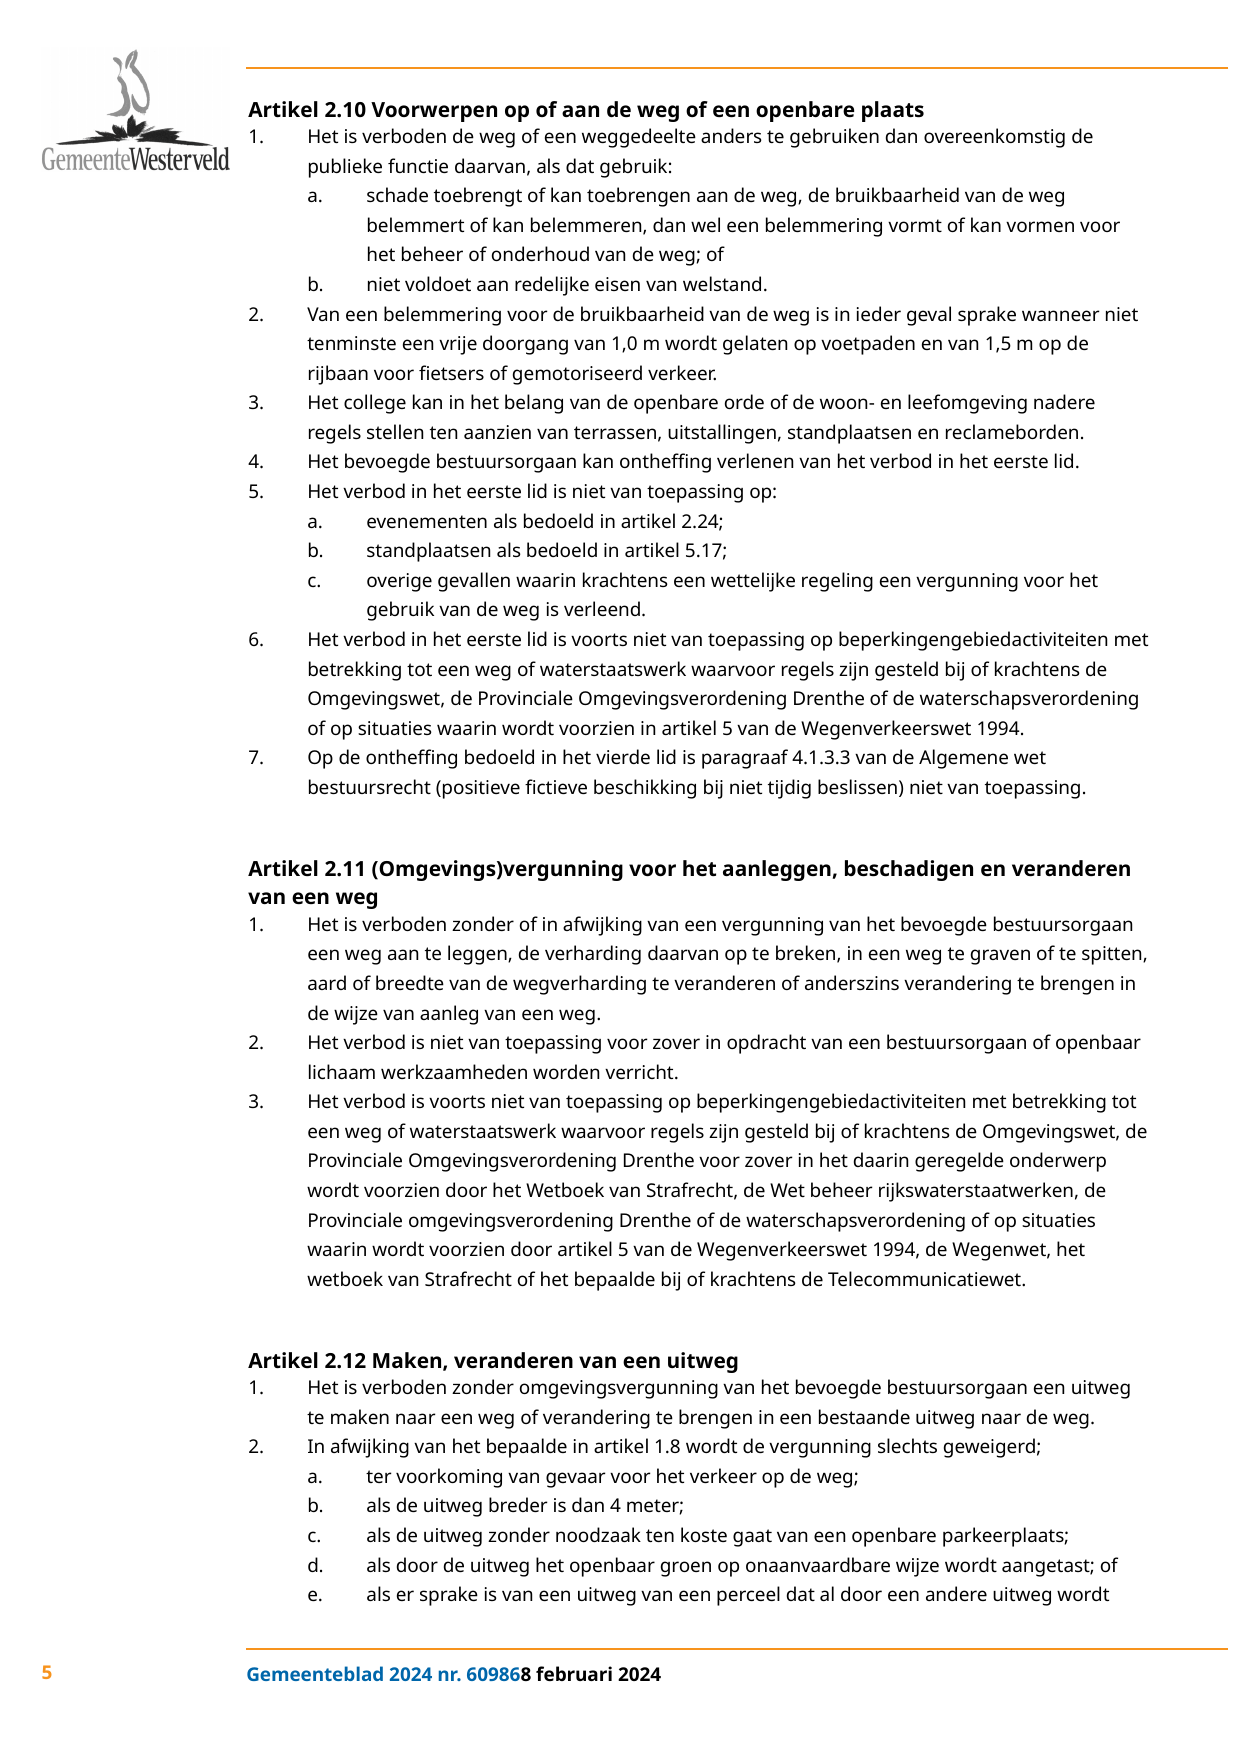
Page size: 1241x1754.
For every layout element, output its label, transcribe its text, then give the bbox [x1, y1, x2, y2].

list als er sprake is van een uitweg van een perceel dat al door een andere uitweg wordt [307, 1581, 1152, 1607]
list Van een belemmering voor de bruikbaarheid van de weg is in ieder geval sprake wanneer niet tenminste een vrije doorgang van 1,0 m wordt gelaten op voetpaden en van 1,5 m op de rijbaan voor fietsers of gemotoriseerd verkeer. [248, 301, 1152, 386]
list standplaatsen als bedoeld in artikel 5.17; [307, 537, 1152, 563]
list Op de ontheffing bedoeld in het vierde lid is paragraaf 4.1.3.3 van de Algemene wet bestuursrecht (positieve fictieve beschikking bij niet tijdig beslissen) niet van toepassing. [248, 744, 1152, 800]
list als de uitweg breder is dan 4 meter; [307, 1493, 1152, 1518]
list ter voorkoming van gevaar voor het verkeer op de weg; [307, 1463, 1152, 1489]
list als door de uitweg het openbaar groen op onaanvaardbare wijze wordt aangetast; of [307, 1552, 1152, 1578]
list als de uitweg zonder noodzaak ten koste gaat van een openbare parkeerplaats; [307, 1522, 1152, 1548]
list In afwijking van het bepaalde in artikel 1.8 wordt de vergunning slechts geweigerd; [248, 1433, 1152, 1459]
text Artikel 2.11 (Omgevings)vergunning voor het aanleggen, beschadigen en veranderen van een weg [248, 854, 1152, 911]
list Het college kan in het belang van de openbare orde of de woon- en leefomgeving nadere regels stellen ten aanzien van terrassen, uitstallingen, standplaatsen en reclameborden. [248, 389, 1152, 445]
list niet voldoet aan redelijke eisen van welstand. [307, 271, 1152, 297]
list Het is verboden de weg of een weggedeelte anders te gebruiken dan overeenkomstig de publieke functie daarvan, als dat gebruik: [248, 123, 1152, 178]
list Het is verboden zonder of in afwijking van een vergunning van het bevoegde bestuursorgaan een weg aan te leggen, de verharding daarvan op te breken, in een weg te graven of te spitten, aard of breedte van de wegverharding te veranderen of anderszins verandering te brengen in de wijze van aanleg van een weg. [248, 911, 1152, 1025]
list Het is verboden zonder omgevingsvergunning van het bevoegde bestuursorgaan een uitweg te maken naar een weg of verandering te brengen in een bestaande uitweg naar de weg. [248, 1374, 1152, 1430]
list evenementen als bedoeld in artikel 2.24; [307, 508, 1152, 533]
list Het verbod in het eerste lid is voorts niet van toepassing op beperkingengebiedactiviteiten met betrekking tot een weg of waterstaatswerk waarvoor regels zijn gesteld bij of krachtens de Omgevingswet, de Provinciale Omgevingsverordening Drenthe of de waterschapsverordening of op situaties waarin wordt voorzien in artikel 5 van de Wegenverkeerswet 1994. [248, 626, 1152, 741]
list schade toebrengt of kan toebrengen aan de weg, de bruikbaarheid van de weg belemmert of kan belemmeren, dan wel een belemmering vormt of kan vormen voor het beheer of onderhoud van de weg; of [307, 182, 1152, 267]
list Het verbod is voorts niet van toepassing op beperkingengebiedactiviteiten met betrekking tot een weg of waterstaatswerk waarvoor regels zijn gesteld bij of krachtens de Omgevingswet, de Provinciale Omgevingsverordening Drenthe voor zover in het daarin geregelde onderwerp wordt voorzien door het Wetboek van Strafrecht, de Wet beheer rijkswaterstaatwerken, de Provinciale omgevingsverordening Drenthe of de waterschapsverordening of op situaties waarin wordt voorzien door artikel 5 van de Wegenverkeerswet 1994, de Wegenwet, het wetboek van Strafrecht of het bepaalde bij of krachtens de Telecommunicatiewet. [248, 1088, 1152, 1292]
text Artikel 2.12 Maken, veranderen van een uitweg [248, 1346, 1152, 1374]
picture [41, 47, 231, 172]
text Artikel 2.10 Voorwerpen op of aan de weg of een openbare plaats [248, 95, 1152, 123]
list Het bevoegde bestuursorgaan kan ontheffing verlenen van het verbod in het eerste lid. [248, 449, 1152, 474]
list Het verbod in het eerste lid is niet van toepassing op: [248, 478, 1152, 504]
list overige gevallen waarin krachtens een wettelijke regeling een vergunning voor het gebruik van de weg is verleend. [307, 567, 1152, 622]
list Het verbod is niet van toepassing voor zover in opdracht van een bestuursorgaan of openbaar lichaam werkzaamheden worden verricht. [248, 1029, 1152, 1084]
